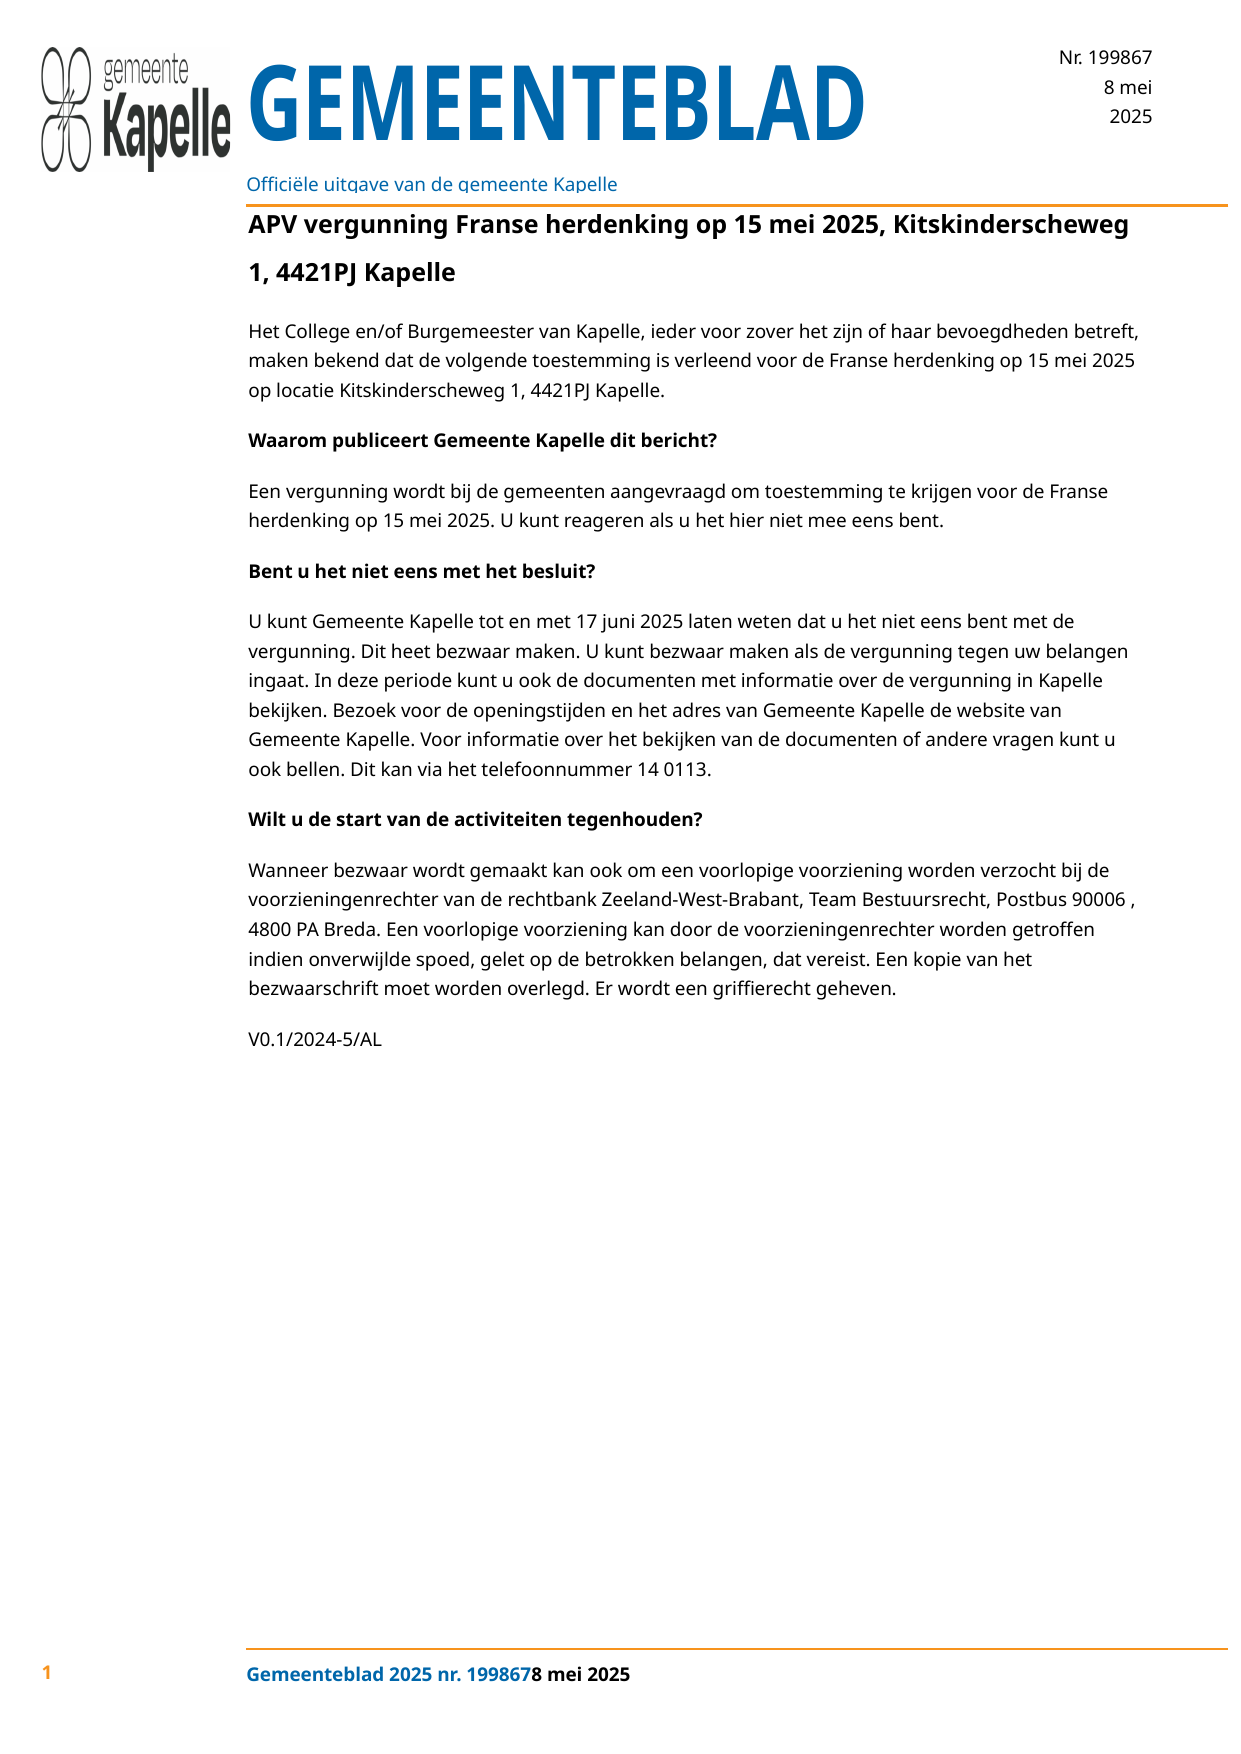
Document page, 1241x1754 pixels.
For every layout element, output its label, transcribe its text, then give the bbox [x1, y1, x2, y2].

text Wanneer bezwaar wordt gemaakt kan ook om een voorlopige voorziening worden verzocht bij de voorzieningenrechter van de rechtbank Zeeland-West-Brabant, Team Bestuursrecht, Postbus 90006 , 4800 PA Breda. Een voorlopige voorziening kan door de voorzieningenrechter worden getroffen indien onverwijlde spoed, gelet op de betrokken belangen, dat vereist. Een kopie van het bezwaarschrift moet worden overlegd. Er wordt een griffierecht geheven. [248, 857, 1152, 1001]
text Het College en/of Burgemeester van Kapelle, ieder voor zover het zijn of haar bevoegdheden betreft, maken bekend dat de volgende toestemming is verleend voor de Franse herdenking op 15 mei 2025 op locatie Kitskinderscheweg 1, 4421PJ Kapelle. [248, 318, 1152, 403]
picture [41, 47, 231, 172]
text Wilt u de start van de activiteiten tegenhouden? [248, 807, 1152, 832]
text U kunt Gemeente Kapelle tot en met 17 juni 2025 laten weten dat u het niet eens bent met de vergunning. Dit heet bezwaar maken. U kunt bezwaar maken als de vergunning tegen uw belangen ingaat. In deze periode kunt u ook de documenten met informatie over de vergunning in Kapelle bekijken. Bezoek voor de openingstijden en het adres van Gemeente Kapelle de website van Gemeente Kapelle. Voor informatie over het bekijken van de documenten of andere vragen kunt u ook bellen. Dit kan via het telefoonnummer 14 0113. [248, 608, 1152, 782]
text V0.1/2024-5/AL [248, 1026, 1152, 1052]
text Waarom publiceert Gemeente Kapelle dit bericht? [248, 427, 1152, 453]
text APV vergunning Franse herdenking op 15 mei 2025, Kitskinderscheweg 1, 4421PJ Kapelle [248, 207, 1152, 288]
text Een vergunning wordt bij de gemeenten aangevraagd om toestemming te krijgen voor de Franse herdenking op 15 mei 2025. U kunt reageren als u het hier niet mee eens bent. [248, 478, 1152, 533]
text Bent u het niet eens met het besluit? [248, 558, 1152, 584]
